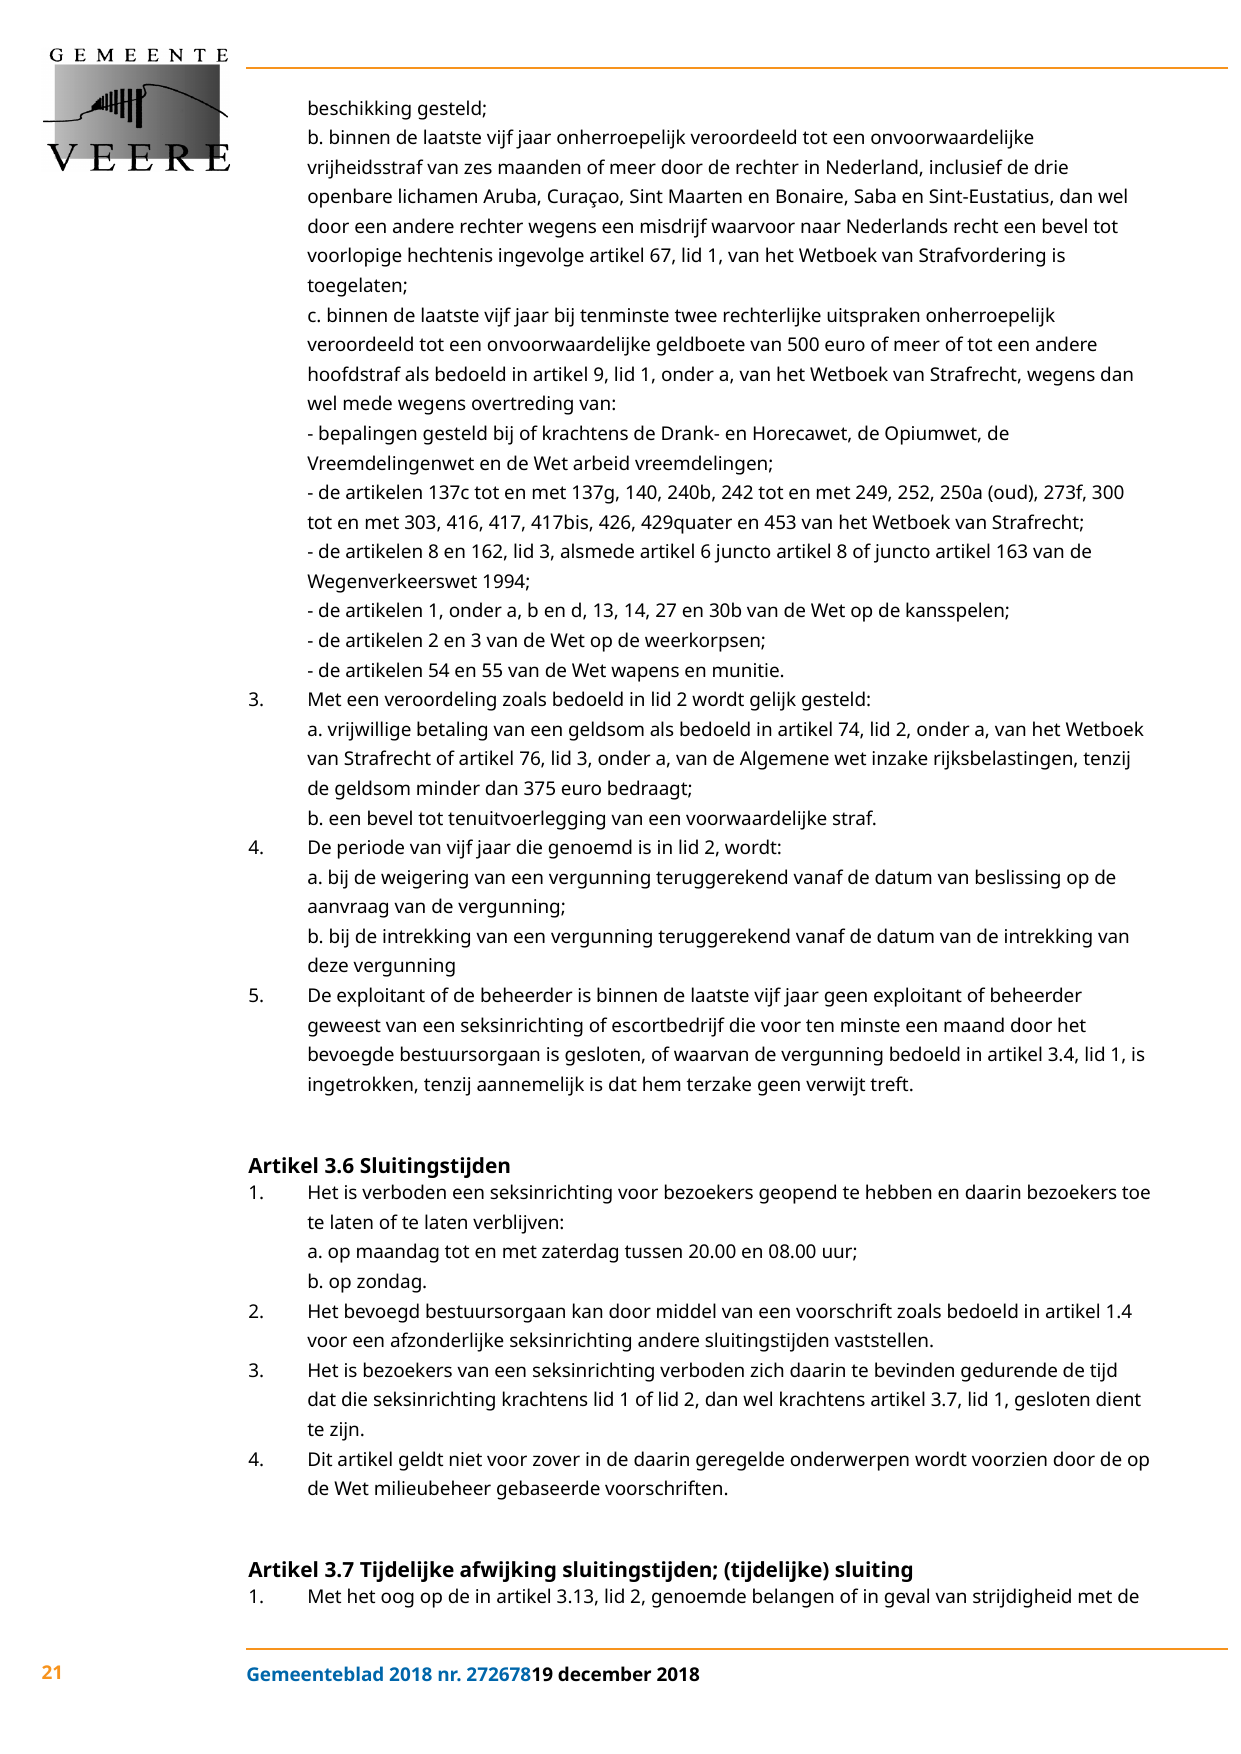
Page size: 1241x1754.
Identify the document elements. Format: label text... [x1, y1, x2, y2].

list Met het oog op de in artikel 3.13, lid 2, genoemde belangen of in geval van strijdigheid met de [248, 1584, 1152, 1609]
list a. vrijwillige betaling van een geldsom als bedoeld in artikel 74, lid 2, onder a, van het Wetboek van Strafrecht of artikel 76, lid 3, onder a, van de Algemene wet inzake rijksbelastingen, tenzij de geldsom minder dan 375 euro bedraagt; [248, 716, 1152, 801]
list - de artikelen 54 en 55 van de Wet wapens en munitie. [248, 657, 1152, 683]
list - bepalingen gesteld bij of krachtens de Drank- en Horecawet, de Opiumwet, de Vreemdelingenwet en de Wet arbeid vreemdelingen; [248, 420, 1152, 476]
picture [41, 47, 231, 172]
list Dit artikel geldt niet voor zover in de daarin geregelde onderwerpen wordt voorzien door de op de Wet milieubeheer gebaseerde voorschriften. [248, 1446, 1152, 1501]
list Het bevoegd bestuursorgaan kan door middel van een voorschrift zoals bedoeld in artikel 1.4 voor een afzonderlijke seksinrichting andere sluitingstijden vaststellen. [248, 1298, 1152, 1353]
list De periode van vijf jaar die genoemd is in lid 2, wordt: [248, 834, 1152, 860]
list b. bij de intrekking van een vergunning teruggerekend vanaf de datum van de intrekking van deze vergunning [248, 923, 1152, 978]
list c. binnen de laatste vijf jaar bij tenminste twee rechterlijke uitspraken onherroepelijk veroordeeld tot een onvoorwaardelijke geldboete van 500 euro of meer of tot een andere hoofdstraf als bedoeld in artikel 9, lid 1, onder a, van het Wetboek van Strafrecht, wegens dan wel mede wegens overtreding van: [248, 302, 1152, 416]
list Met een veroordeling zoals bedoeld in lid 2 wordt gelijk gesteld: [248, 686, 1152, 712]
list Het is verboden een seksinrichting voor bezoekers geopend te hebben en daarin bezoekers toe te laten of te laten verblijven: [248, 1179, 1152, 1235]
list a. op maandag tot en met zaterdag tussen 20.00 en 08.00 uur; [248, 1239, 1152, 1264]
list b. op zondag. [248, 1268, 1152, 1294]
list Het is bezoekers van een seksinrichting verboden zich daarin te bevinden gedurende de tijd dat die seksinrichting krachtens lid 1 of lid 2, dan wel krachtens artikel 3.7, lid 1, gesloten dient te zijn. [248, 1357, 1152, 1442]
list b. binnen de laatste vijf jaar onherroepelijk veroordeeld tot een onvoorwaardelijke vrijheidsstraf van zes maanden of meer door de rechter in Nederland, inclusief de drie openbare lichamen Aruba, Curaçao, Sint Maarten en Bonaire, Saba en Sint-Eustatius, dan wel door een andere rechter wegens een misdrijf waarvoor naar Nederlands recht een bevel tot voorlopige hechtenis ingevolge artikel 67, lid 1, van het Wetboek van Strafvordering is toegelaten; [248, 124, 1152, 298]
list - de artikelen 2 en 3 van de Wet op de weerkorpsen; [248, 627, 1152, 653]
text Artikel 3.6 Sluitingstijden [248, 1151, 1152, 1179]
list - de artikelen 8 en 162, lid 3, alsmede artikel 6 juncto artikel 8 of juncto artikel 163 van de Wegenverkeerswet 1994; [248, 538, 1152, 594]
list beschikking gesteld; [248, 95, 1152, 121]
list - de artikelen 137c tot en met 137g, 140, 240b, 242 tot en met 249, 252, 250a (oud), 273f, 300 tot en met 303, 416, 417, 417bis, 426, 429quater en 453 van het Wetboek van Strafrecht; [248, 479, 1152, 535]
text Artikel 3.7 Tijdelijke afwijking sluitingstijden; (tijdelijke) sluiting [248, 1555, 1152, 1584]
list b. een bevel tot tenuitvoerlegging van een voorwaardelijke straf. [248, 805, 1152, 831]
list a. bij de weigering van een vergunning teruggerekend vanaf de datum van beslissing op de aanvraag van de vergunning; [248, 864, 1152, 919]
list - de artikelen 1, onder a, b en d, 13, 14, 27 en 30b van de Wet op de kansspelen; [248, 598, 1152, 623]
list De exploitant of de beheerder is binnen de laatste vijf jaar geen exploitant of beheerder geweest van een seksinrichting of escortbedrijf die voor ten minste een maand door het bevoegde bestuursorgaan is gesloten, of waarvan de vergunning bedoeld in artikel 3.4, lid 1, is ingetrokken, tenzij aannemelijk is dat hem terzake geen verwijt treft. [248, 982, 1152, 1097]
